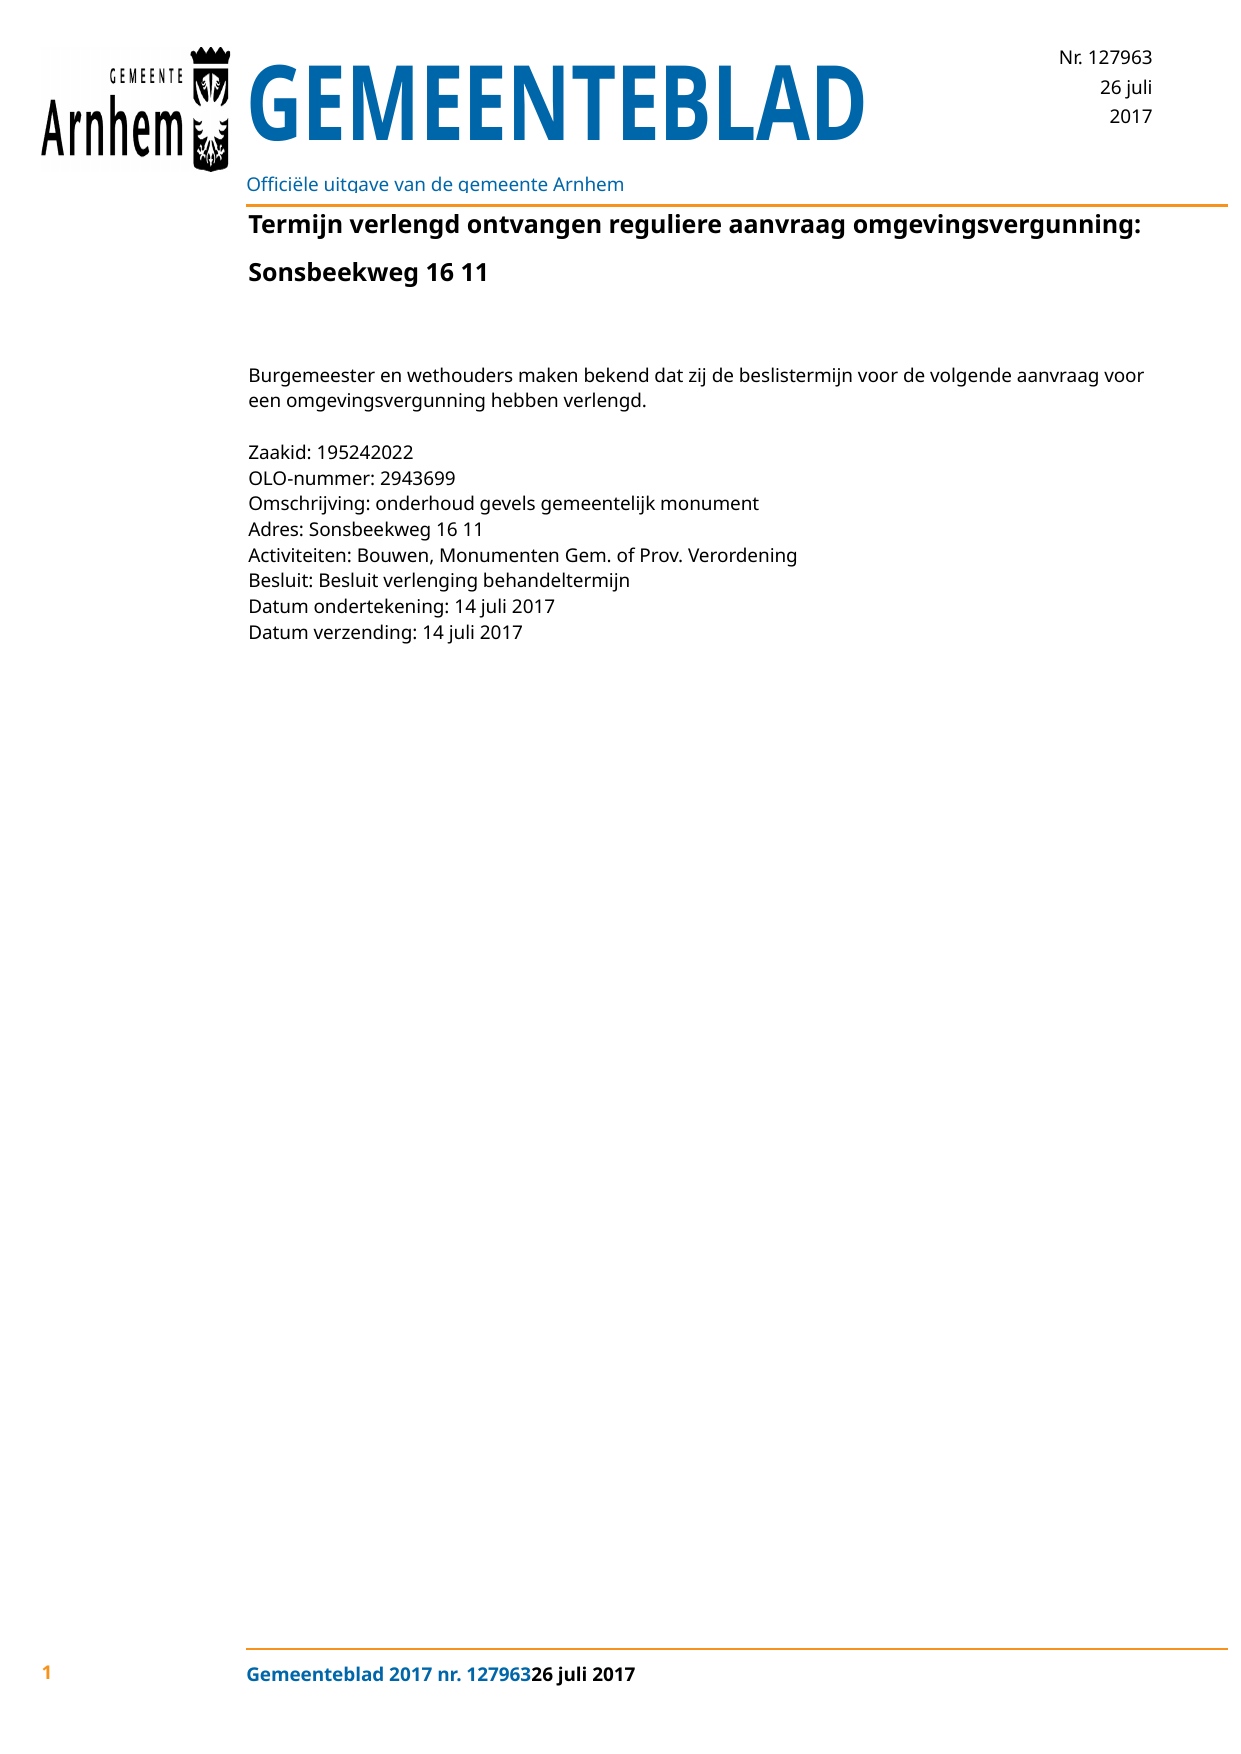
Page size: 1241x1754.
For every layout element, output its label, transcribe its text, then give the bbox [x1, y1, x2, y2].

text Datum verzending: 14 juli 2017 [248, 619, 1152, 645]
text Zaakid: 195242022 [248, 439, 1152, 465]
text Besluit: Besluit verlenging behandeltermijn [248, 568, 1152, 593]
text OLO-nummer: 2943699 [248, 465, 1152, 491]
text Burgemeester en wethouders maken bekend dat zij de beslistermijn voor de volgende aanvraag voor een omgevingsvergunning hebben verlengd. [248, 362, 1152, 413]
text Termijn verlengd ontvangen reguliere aanvraag omgevingsvergunning: Sonsbeekweg 16 11 [248, 207, 1152, 288]
picture [41, 47, 231, 172]
text Omschrijving: onderhoud gevels gemeentelijk monument [248, 491, 1152, 516]
text Adres: Sonsbeekweg 16 11 [248, 516, 1152, 542]
text Datum ondertekening: 14 juli 2017 [248, 593, 1152, 619]
text Activiteiten: Bouwen, Monumenten Gem. of Prov. Verordening [248, 542, 1152, 568]
